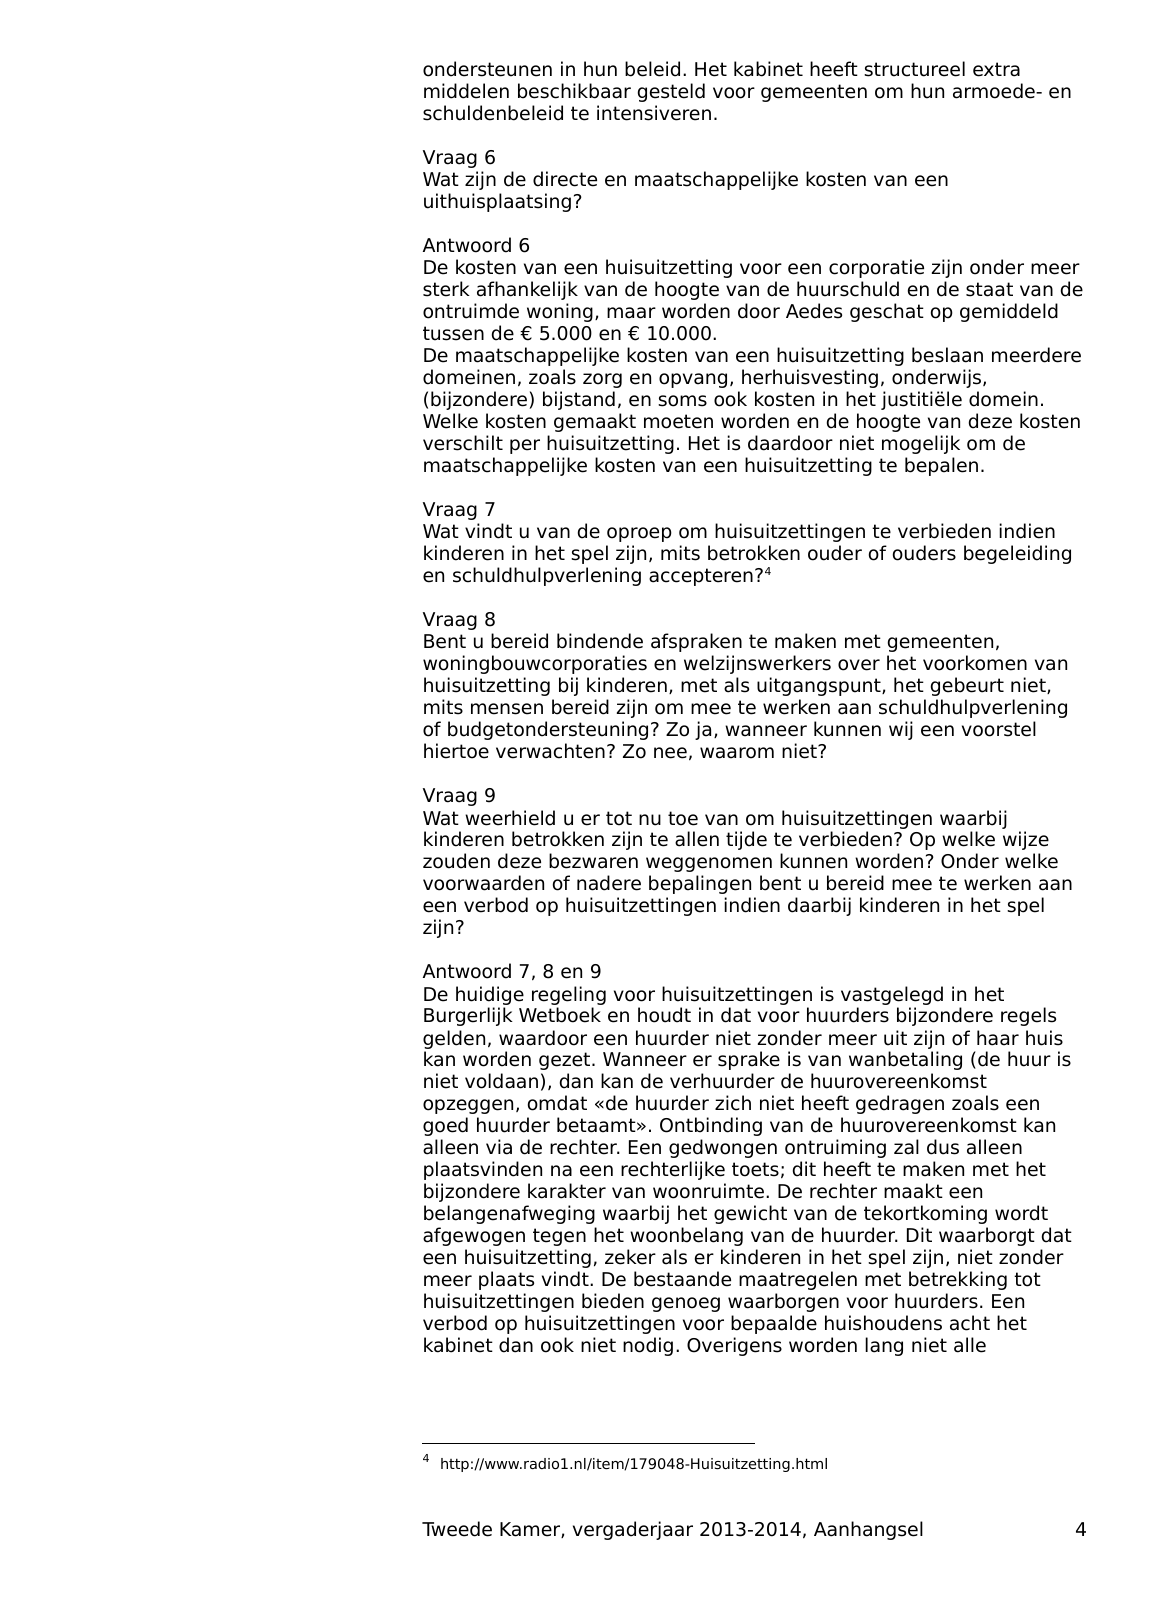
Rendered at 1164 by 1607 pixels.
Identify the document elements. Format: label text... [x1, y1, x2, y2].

text Bent u bereid bindende afspraken te maken met gemeenten, woningbouwcorporaties en welzijnswerkers over het voorkomen van huisuitzetting bij kinderen, met als uitgangspunt, het gebeurt niet, mits mensen bereid zijn om mee te werken aan schuldhulpverlening of budgetondersteuning? Zo ja, wanneer kunnen wij een voorstel hiertoe verwachten? Zo nee, waarom niet? [422, 631, 1087, 763]
text Wat zijn de directe en maatschappelijke kosten van een uithuisplaatsing? [422, 169, 1087, 213]
text Wat weerhield u er tot nu toe van om huisuitzettingen waarbij kinderen betrokken zijn te allen tijde te verbieden? Op welke wijze zouden deze bezwaren weggenomen kunnen worden? Onder welke voorwaarden of nadere bepalingen bent u bereid mee te werken aan een verbod op huisuitzettingen indien daarbij kinderen in het spel zijn? [422, 807, 1087, 939]
text Antwoord 6 [422, 235, 1087, 257]
text Antwoord 7, 8 en 9 [422, 961, 1087, 983]
text De kosten van een huisuitzetting voor een corporatie zijn onder meer sterk afhankelijk van de hoogte van de huurschuld en de staat van de ontruimde woning, maar worden door Aedes geschat op gemiddeld tussen de € 5.000 en € 10.000. [422, 257, 1087, 345]
text Vraag 6 [422, 147, 1087, 169]
text Vraag 9 [422, 785, 1087, 807]
text ondersteunen in hun beleid. Het kabinet heeft structureel extra middelen beschikbaar gesteld voor gemeenten om hun armoede- en schuldenbeleid te intensiveren. [422, 59, 1087, 125]
text http://www.radio1.nl/item/179048-Huisuitzetting.html [422, 1452, 1087, 1474]
text De huidige regeling voor huisuitzettingen is vastgelegd in het Burgerlijk Wetboek en houdt in dat voor huurders bijzondere regels gelden, waardoor een huurder niet zonder meer uit zijn of haar huis kan worden gezet. Wanneer er sprake is van wanbetaling (de huur is niet voldaan), dan kan de verhuurder de huurovereenkomst opzeggen, omdat «de huurder zich niet heeft gedragen zoals een goed huurder betaamt». Ontbinding van de huurovereenkomst kan alleen via de rechter. Een gedwongen ontruiming zal dus alleen plaatsvinden na een rechterlijke toets; dit heeft te maken met het bijzondere karakter van woonruimte. De rechter maakt een belangenafweging waarbij het gewicht van de tekortkoming wordt afgewogen tegen het woonbelang van de huurder. Dit waarborgt dat een huisuitzetting, zeker als er kinderen in het spel zijn, niet zonder meer plaats vindt. De bestaande maatregelen met betrekking tot huisuitzettingen bieden genoeg waarborgen voor huurders. Een verbod op huisuitzettingen voor bepaalde huishoudens acht het kabinet dan ook niet nodig. Overigens worden lang niet alle [422, 983, 1087, 1357]
text Vraag 7 [422, 499, 1087, 521]
text Vraag 8 [422, 609, 1087, 631]
text Wat vindt u van de oproep om huisuitzettingen te verbieden indien kinderen in het spel zijn, mits betrokken ouder of ouders begeleiding en schuldhulpverlening accepteren? [422, 521, 1087, 587]
text De maatschappelijke kosten van een huisuitzetting beslaan meerdere domeinen, zoals zorg en opvang, herhuisvesting, onderwijs, (bijzondere) bijstand, en soms ook kosten in het justitiële domein. Welke kosten gemaakt moeten worden en de hoogte van deze kosten verschilt per huisuitzetting. Het is daardoor niet mogelijk om de maatschappelijke kosten van een huisuitzetting te bepalen. [422, 345, 1087, 477]
